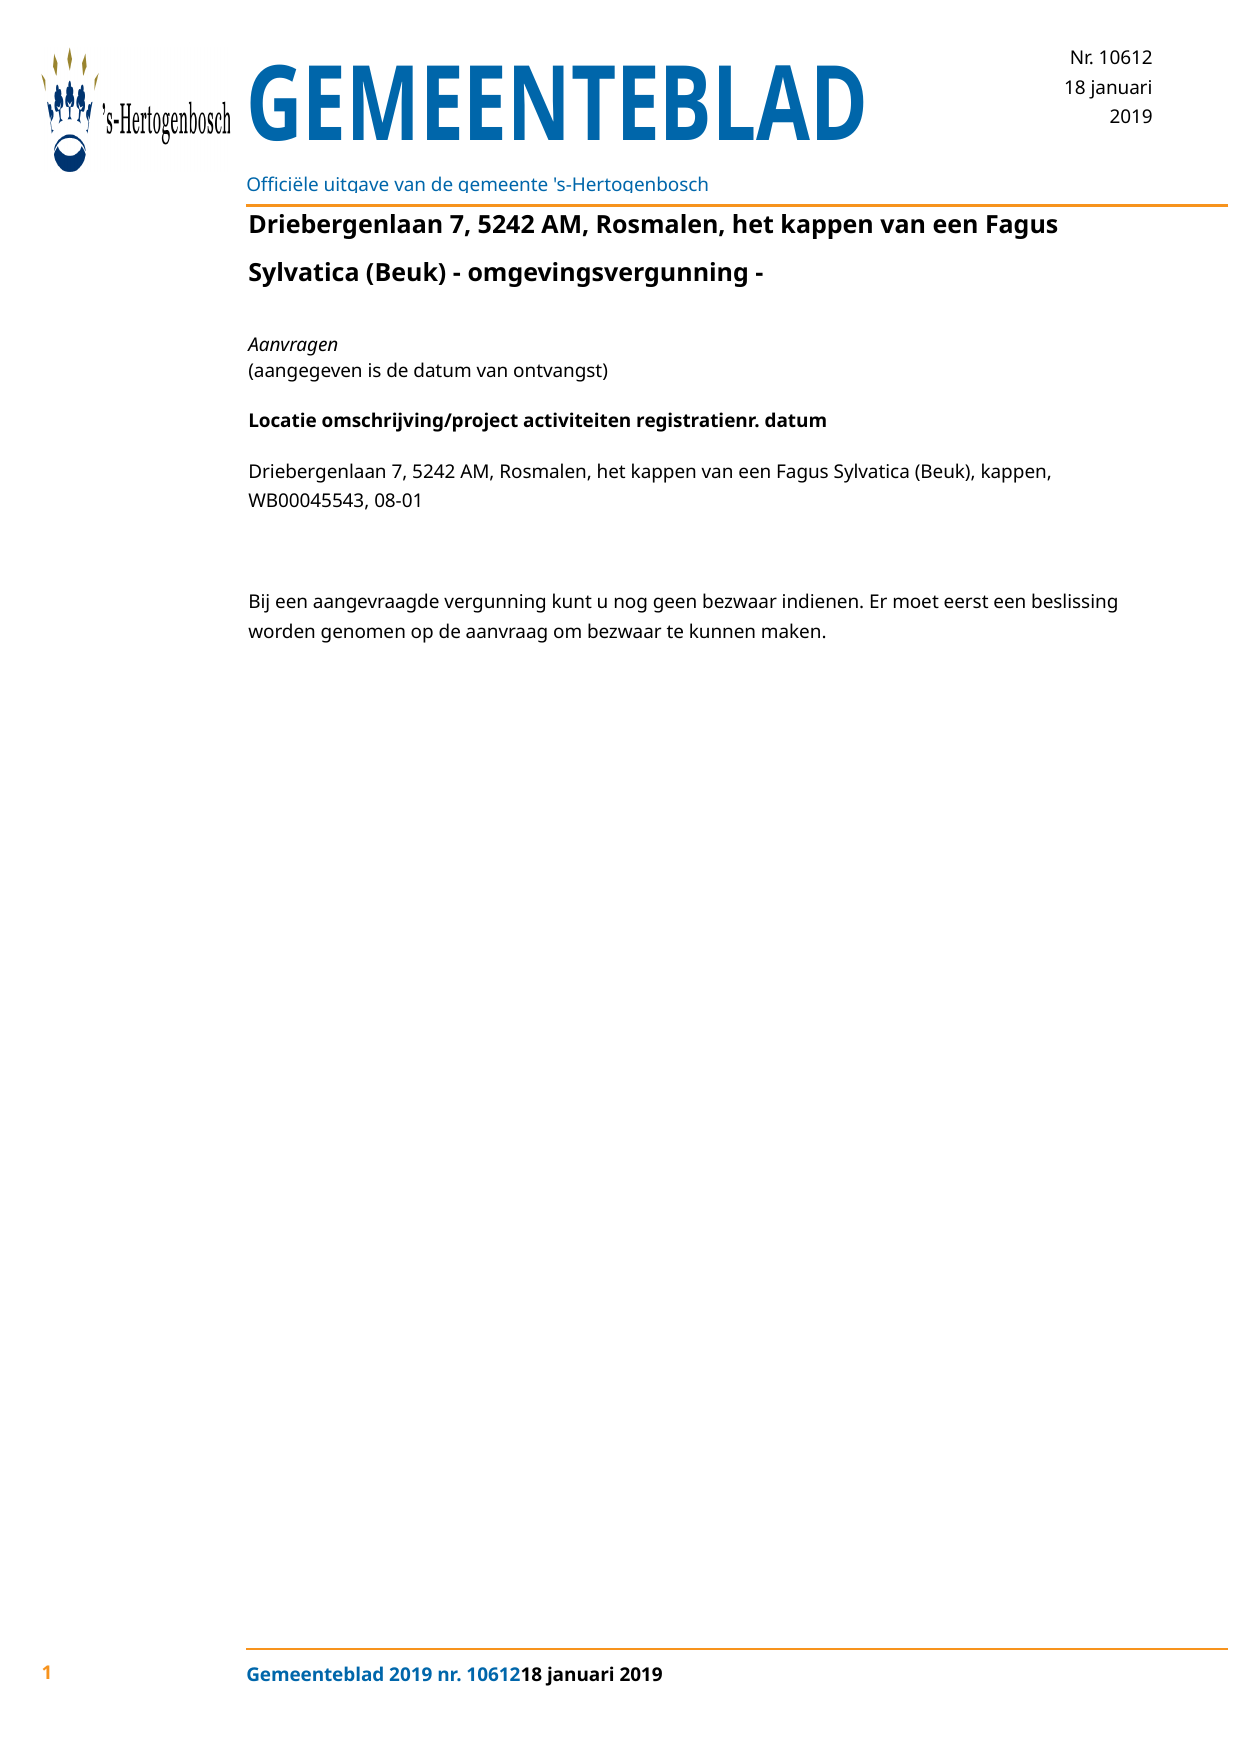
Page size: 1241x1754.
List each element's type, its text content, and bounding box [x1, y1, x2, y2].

text Locatie omschrijving/project activiteiten registratienr. datum [248, 408, 1152, 433]
text Bij een aangevraagde vergunning kunt u nog geen bezwaar indienen. Er moet eerst een beslissing worden genomen op de aanvraag om bezwaar te kunnen maken. [248, 588, 1152, 644]
text Aanvragen [248, 331, 1152, 357]
text Driebergenlaan 7, 5242 AM, Rosmalen, het kappen van een Fagus Sylvatica (Beuk) - omgevingsvergunning - [248, 207, 1152, 288]
text (aangegeven is de datum van ontvangst) [248, 357, 1152, 383]
picture [41, 47, 231, 172]
text Driebergenlaan 7, 5242 AM, Rosmalen, het kappen van een Fagus Sylvatica (Beuk), kappen, WB00045543, 08-01 [248, 458, 1152, 513]
